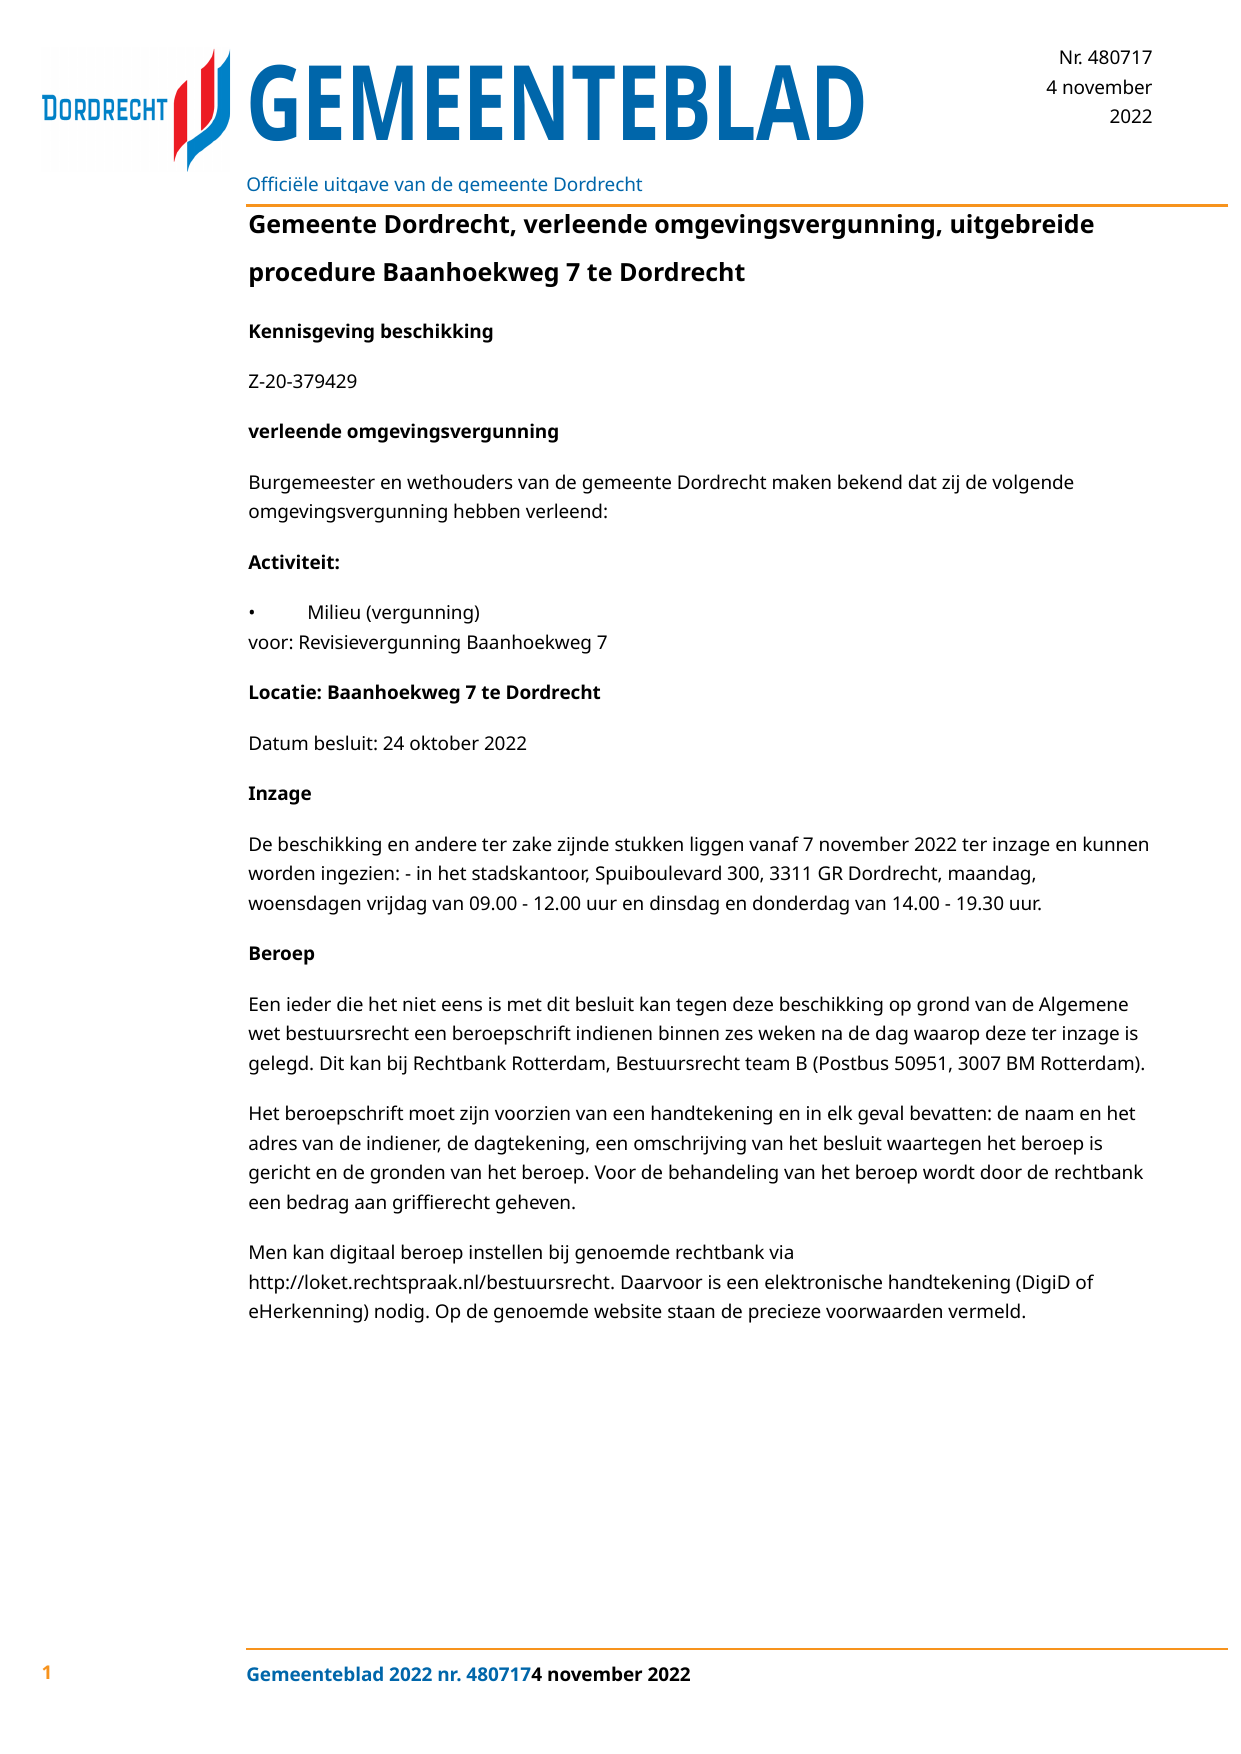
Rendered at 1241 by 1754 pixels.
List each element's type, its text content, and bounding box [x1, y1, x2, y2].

text Gemeente Dordrecht, verleende omgevingsvergunning, uitgebreide procedure Baanhoekweg 7 te Dordrecht [248, 207, 1152, 288]
text Locatie: Baanhoekweg 7 te Dordrecht [248, 679, 1152, 705]
text Datum besluit: 24 oktober 2022 [248, 730, 1152, 756]
text Z-20-379429 [248, 368, 1152, 394]
text voor: Revisievergunning Baanhoekweg 7 [248, 629, 1152, 655]
text Inzage [248, 780, 1152, 806]
text Burgemeester en wethouders van de gemeente Dordrecht maken bekend dat zij de volgende omgevingsvergunning hebben verleend: [248, 469, 1152, 524]
text verleende omgevingsvergunning [248, 419, 1152, 444]
text Beroep [248, 940, 1152, 966]
text De beschikking en andere ter zake zijnde stukken liggen vanaf 7 november 2022 ter inzage en kunnen worden ingezien: - in het stadskantoor, Spuiboulevard 300, 3311 GR Dordrecht, maandag, woensdagen vrijdag van 09.00 - 12.00 uur en dinsdag en donderdag van 14.00 - 19.30 uur. [248, 831, 1152, 916]
text Activiteit: [248, 549, 1152, 575]
text Een ieder die het niet eens is met dit besluit kan tegen deze beschikking op grond van de Algemene wet bestuursrecht een beroepschrift indienen binnen zes weken na de dag waarop deze ter inzage is gelegd. Dit kan bij Rechtbank Rotterdam, Bestuursrecht team B (Postbus 50951, 3007 BM Rotterdam). [248, 991, 1152, 1076]
list Milieu (vergunning) [248, 599, 1152, 625]
text Kennisgeving beschikking [248, 318, 1152, 344]
text Het beroepschrift moet zijn voorzien van een handtekening en in elk geval bevatten: de naam en het adres van de indiener, de dagtekening, een omschrijving van het besluit waartegen het beroep is gericht en de gronden van het beroep. Voor de behandeling van het beroep wordt door de rechtbank een bedrag aan griffierecht geheven. [248, 1100, 1152, 1215]
picture [41, 47, 231, 172]
text Men kan digitaal beroep instellen bij genoemde rechtbank via http://loket.rechtspraak.nl/bestuursrecht. Daarvoor is een elektronische handtekening (DigiD of eHerkenning) nodig. Op de genoemde website staan de precieze voorwaarden vermeld. [248, 1239, 1152, 1324]
